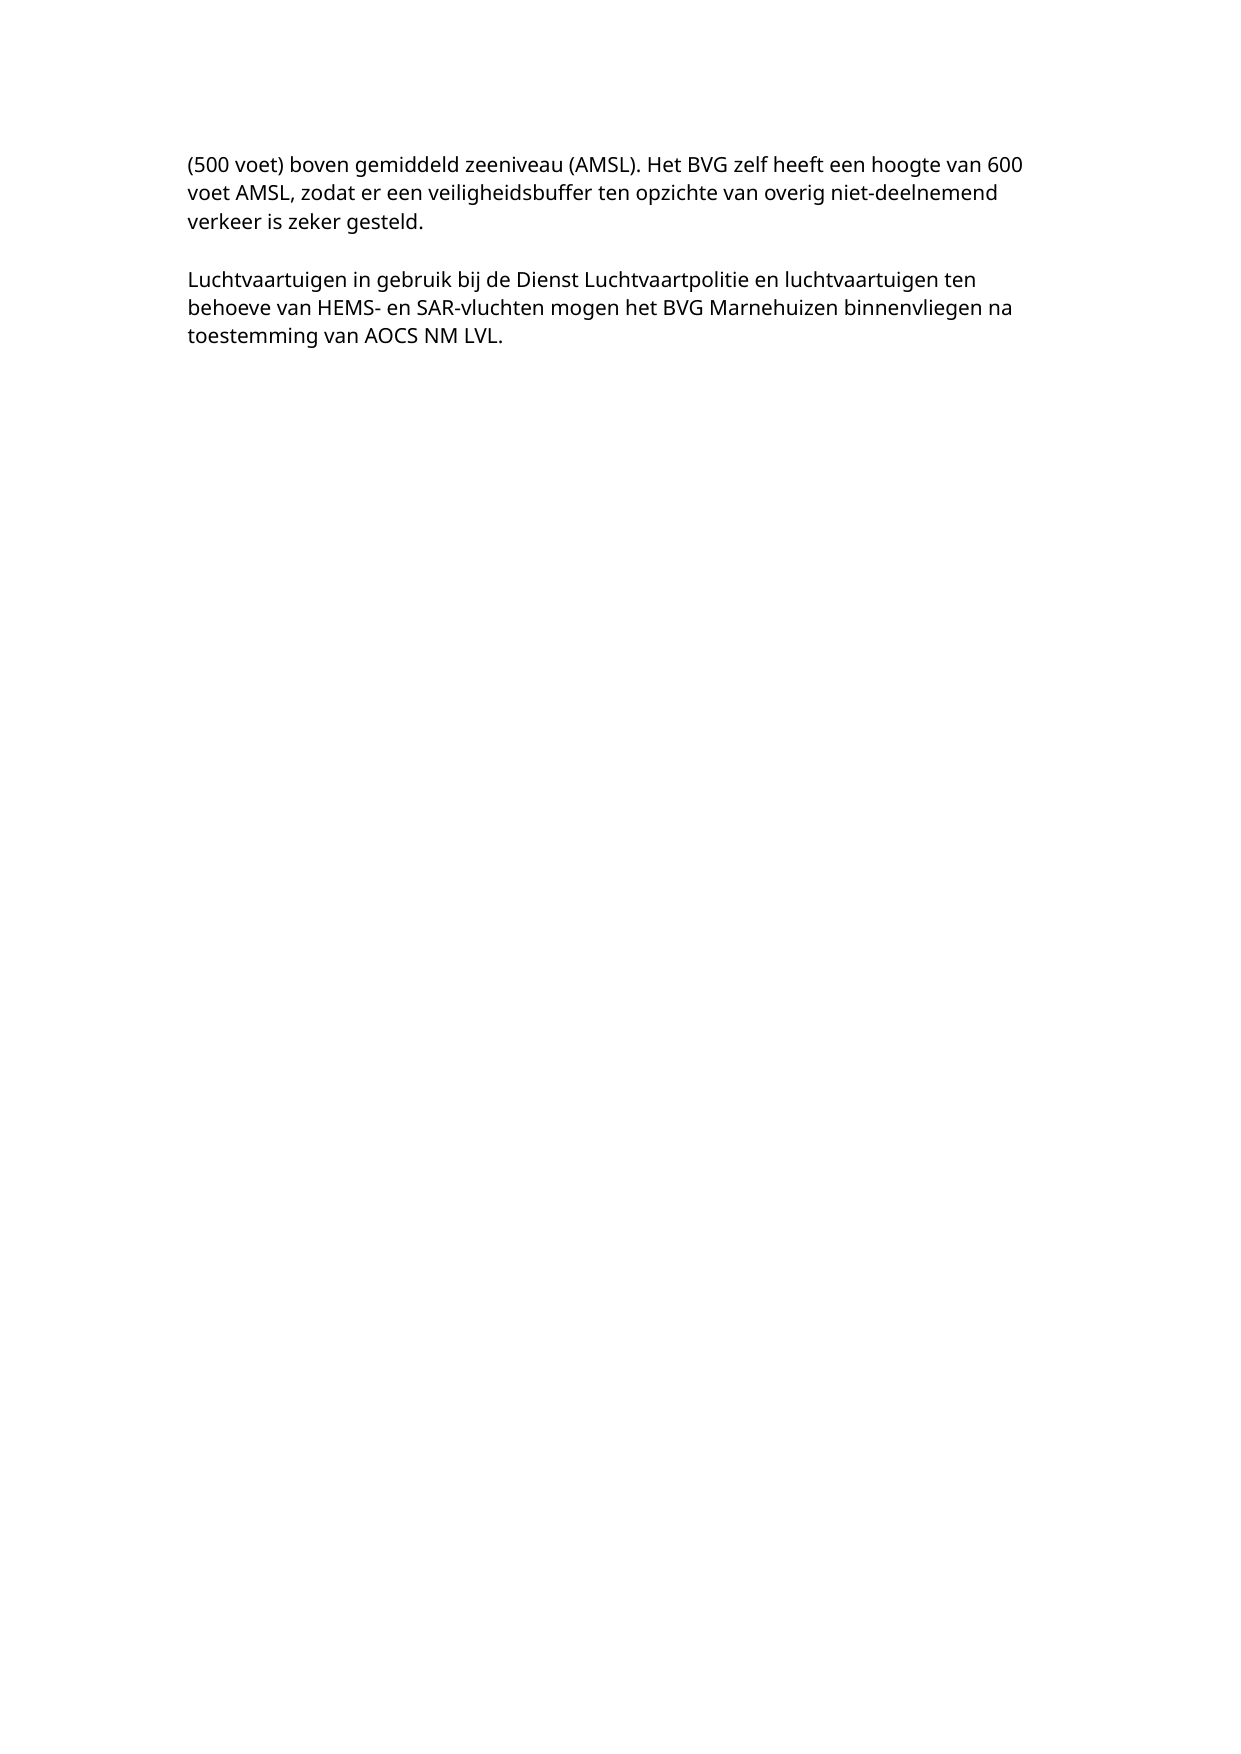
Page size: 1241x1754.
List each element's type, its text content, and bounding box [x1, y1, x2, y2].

text (500 voet) boven gemiddeld zeeniveau (AMSL). Het BVG zelf heeft een hoogte van 600 voet AMSL, zodat er een veiligheidsbuffer ten opzichte van overig niet-deelnemend verkeer is zeker gesteld. [187, 150, 1053, 235]
text Luchtvaartuigen in gebruik bij de Dienst Luchtvaartpolitie en luchtvaartuigen ten behoeve van HEMS- en SAR-vluchten mogen het BVG Marnehuizen binnenvliegen na toestemming van AOCS NM LVL. [187, 265, 1053, 350]
